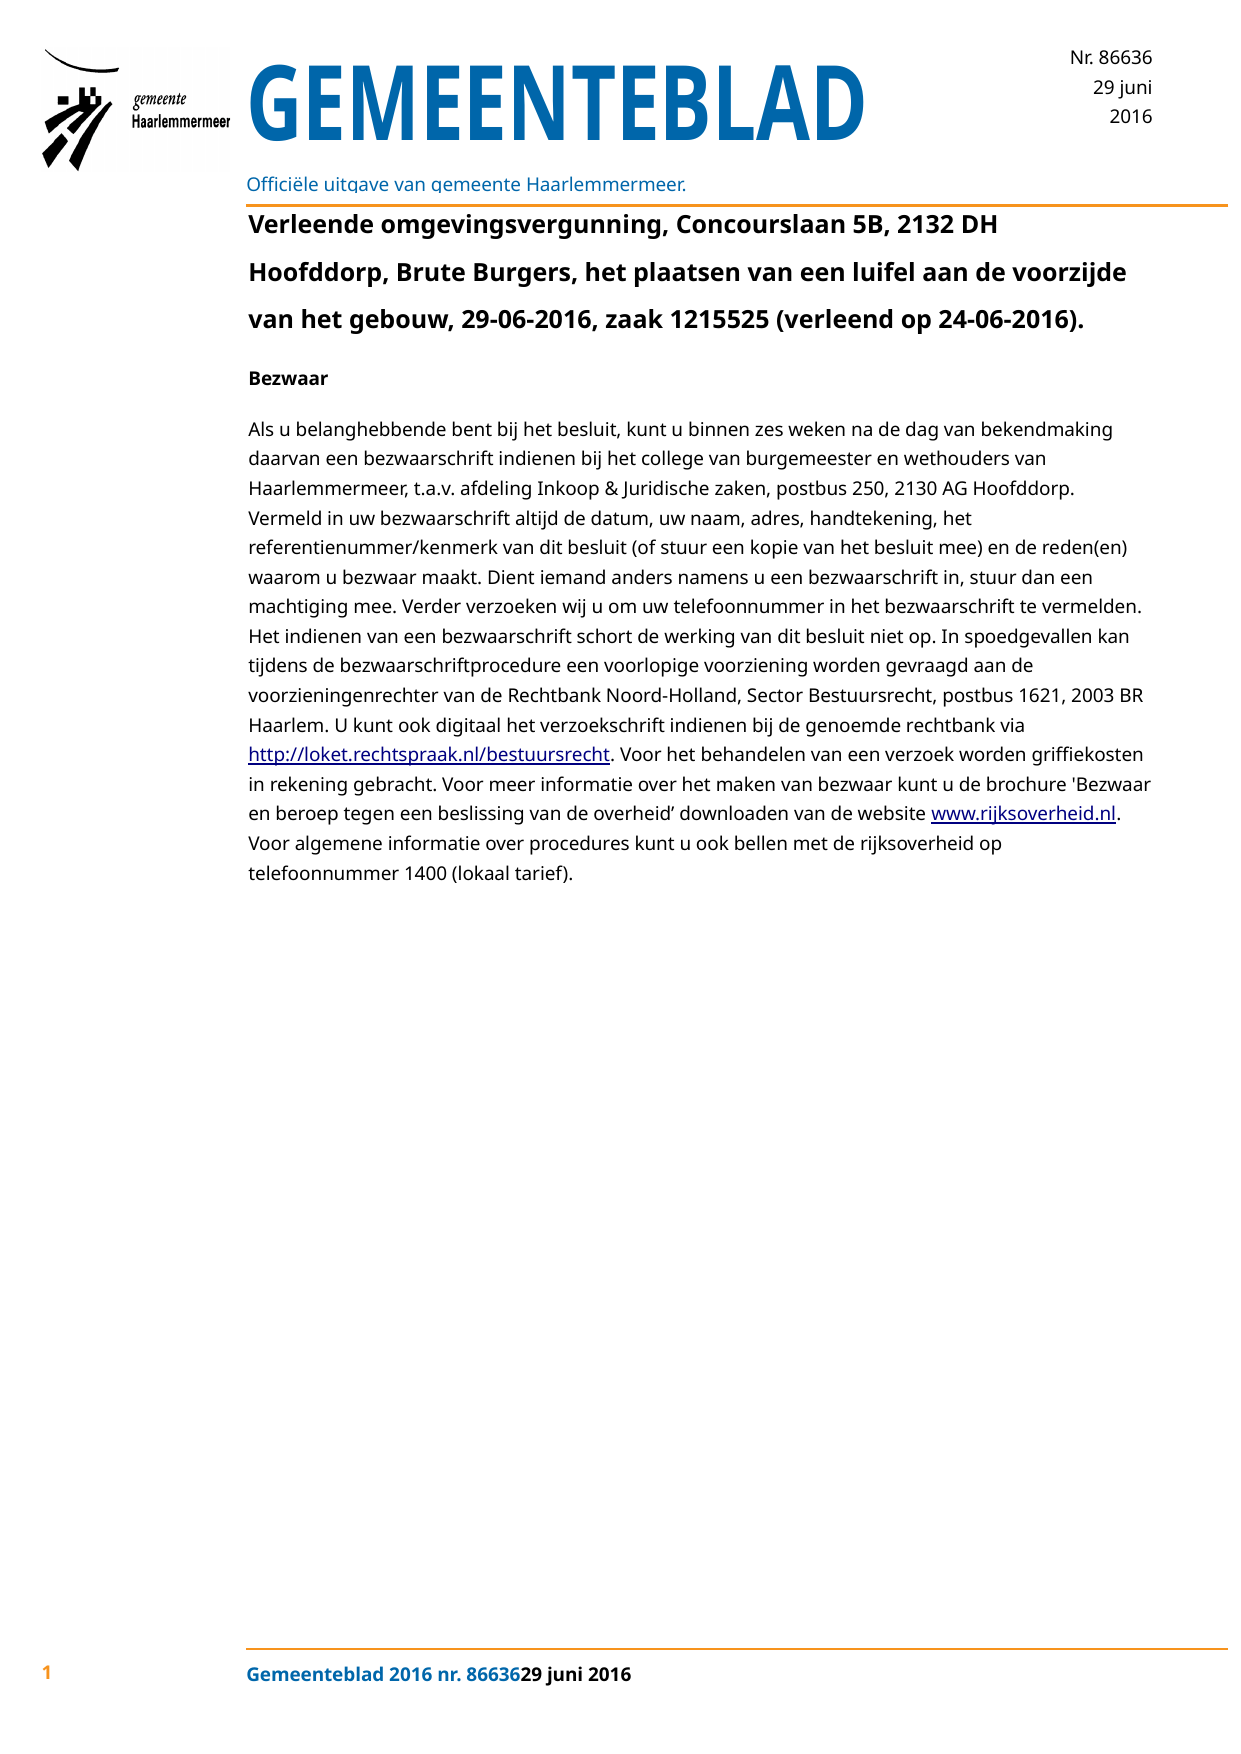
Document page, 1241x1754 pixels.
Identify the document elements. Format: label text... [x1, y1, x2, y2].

text Als u belanghebbende bent bij het besluit, kunt u binnen zes weken na de dag van bekendmaking daarvan een bezwaarschrift indienen bij het college van burgemeester en wethouders van Haarlemmermeer, t.a.v. afdeling Inkoop & Juridische zaken, postbus 250, 2130 AG Hoofddorp. Vermeld in uw bezwaarschrift altijd de datum, uw naam, adres, handtekening, het referentienummer/kenmerk van dit besluit (of stuur een kopie van het besluit mee) en de reden(en) waarom u bezwaar maakt. Dient iemand anders namens u een bezwaarschrift in, stuur dan een machtiging mee. Verder verzoeken wij u om uw telefoonnummer in het bezwaarschrift te vermelden. Het indienen van een bezwaarschrift schort de werking van dit besluit niet op. In spoedgevallen kan tijdens de bezwaarschriftprocedure een voorlopige voorziening worden gevraagd aan de voorzieningenrechter van de Rechtbank Noord-Holland, Sector Bestuursrecht, postbus 1621, 2003 BR Haarlem. U kunt ook digitaal het verzoekschrift indienen bij de genoemde rechtbank via http://loket.rechtspraak.nl/bestuursrecht. Voor het behandelen van een verzoek worden griffiekosten in rekening gebracht. Voor meer informatie over het maken van bezwaar kunt u de brochure 'Bezwaar en beroep tegen een beslissing van de overheid’ downloaden van de website www.rijksoverheid.nl. Voor algemene informatie over procedures kunt u ook bellen met de rijksoverheid op telefoonnummer 1400 (lokaal tarief). [248, 416, 1152, 885]
text Bezwaar [248, 366, 1152, 391]
picture [41, 47, 231, 172]
text Verleende omgevingsvergunning, Concourslaan 5B, 2132 DH Hoofddorp, Brute Burgers, het plaatsen van een luifel aan de voorzijde van het gebouw, 29-06-2016, zaak 1215525 (verleend op 24-06-2016). [248, 207, 1152, 336]
